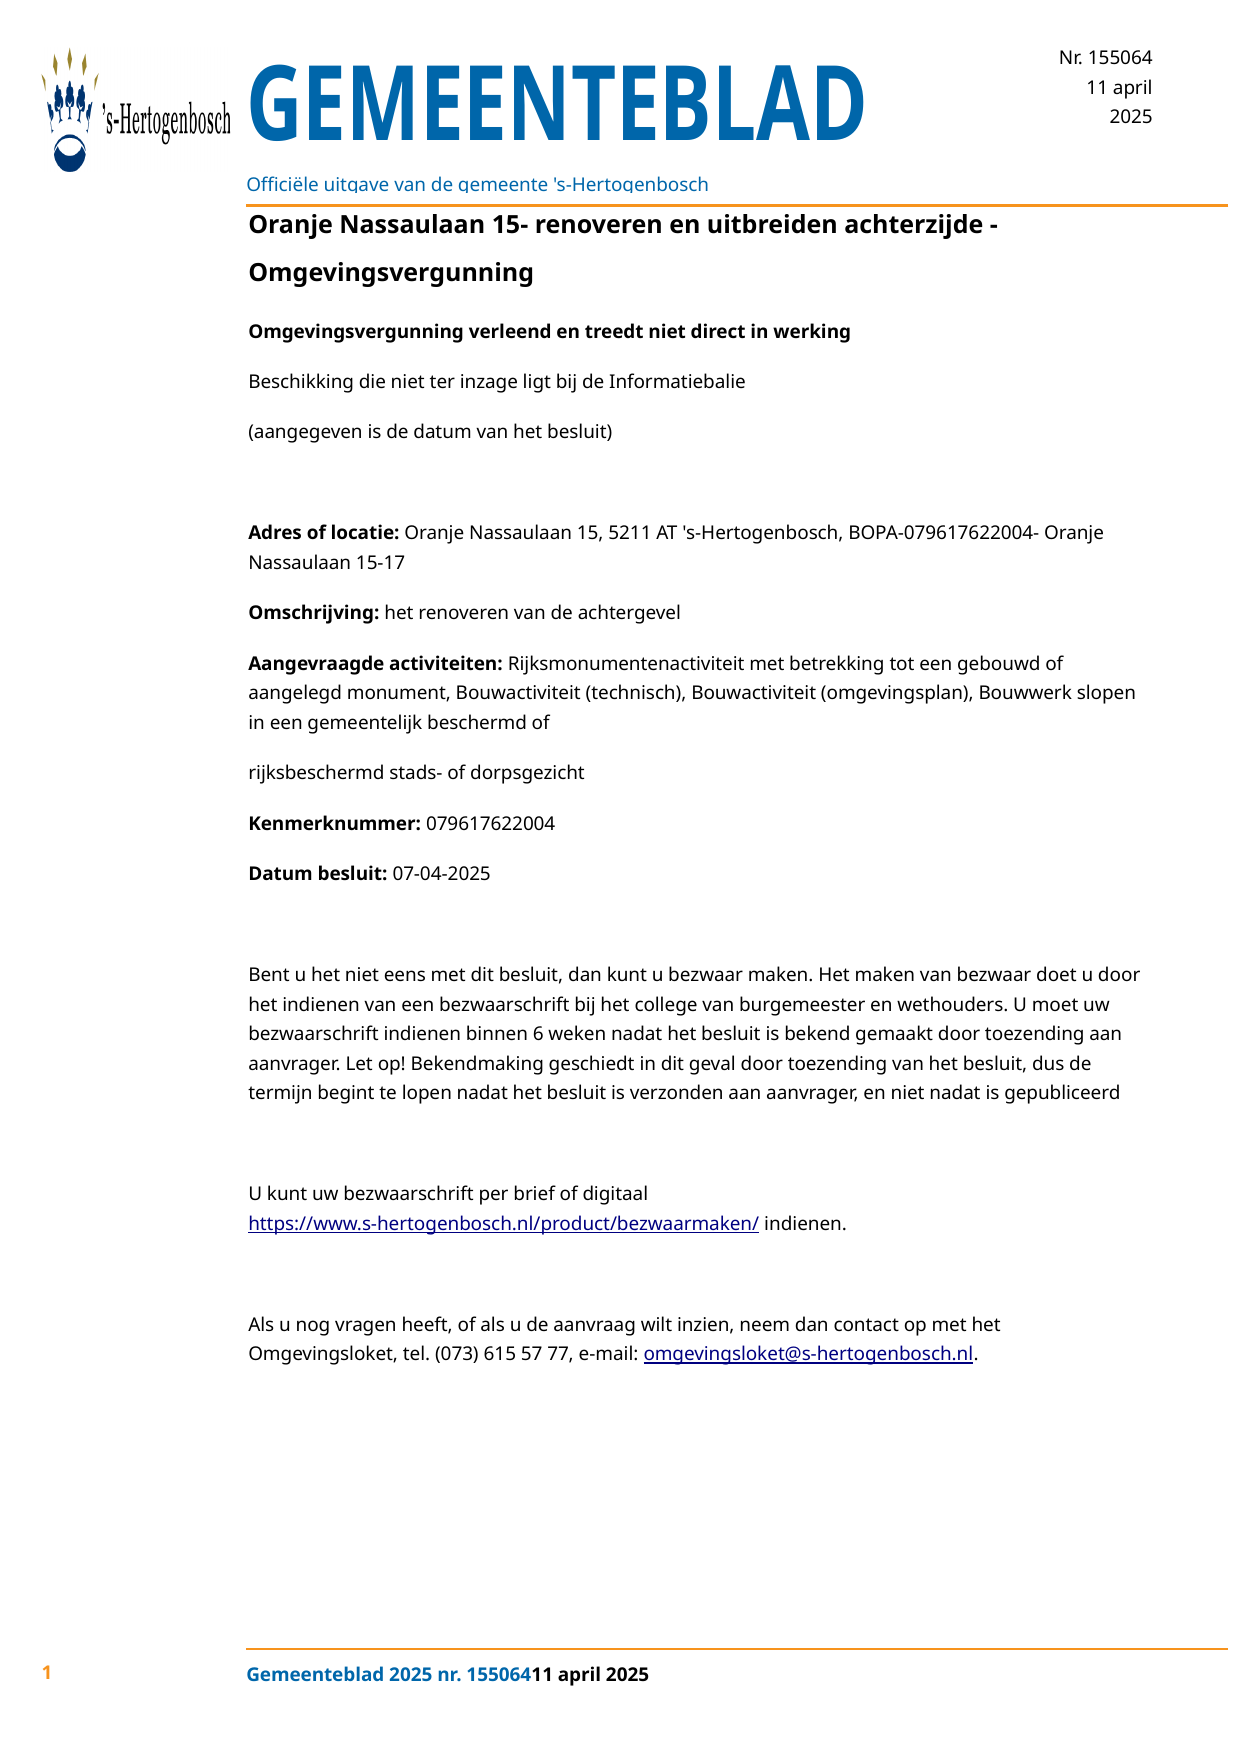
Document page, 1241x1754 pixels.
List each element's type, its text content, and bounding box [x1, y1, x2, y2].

text Kenmerknummer: 079617622004 [248, 810, 1152, 836]
text Aangevraagde activiteiten: Rijksmonumentenactiviteit met betrekking tot een gebouwd of aangelegd monument, Bouwactiviteit (technisch), Bouwactiviteit (omgevingsplan), Bouwwerk slopen in een gemeentelijk beschermd of [248, 650, 1152, 735]
text Datum besluit: 07-04-2025 [248, 860, 1152, 886]
text rijksbeschermd stads- of dorpsgezicht [248, 759, 1152, 785]
text Bent u het niet eens met dit besluit, dan kunt u bezwaar maken. Het maken van bezwaar doet u door het indienen van een bezwaarschrift bij het college van burgemeester en wethouders. U moet uw bezwaarschrift indienen binnen 6 weken nadat het besluit is bekend gemaakt door toezending aan aanvrager. Let op! Bekendmaking geschiedt in dit geval door toezending van het besluit, dus de termijn begint te lopen nadat het besluit is verzonden aan aanvrager, en niet nadat is gepubliceerd [248, 961, 1152, 1105]
text Oranje Nassaulaan 15- renoveren en uitbreiden achterzijde - Omgevingsvergunning [248, 207, 1152, 288]
text (aangegeven is de datum van het besluit) [248, 419, 1152, 444]
text Als u nog vragen heeft, of als u de aanvraag wilt inzien, neem dan contact op met het Omgevingsloket, tel. (073) 615 57 77, e-mail: omgevingsloket@s-hertogenbosch.nl. [248, 1311, 1152, 1366]
picture [41, 47, 231, 172]
text Omgevingsvergunning verleend en treedt niet direct in werking [248, 318, 1152, 344]
text Beschikking die niet ter inzage ligt bij de Informatiebalie [248, 368, 1152, 394]
text Omschrijving: het renoveren van de achtergevel [248, 599, 1152, 625]
text U kunt uw bezwaarschrift per brief of digitaal https://www.s-hertogenbosch.nl/product/bezwaarmaken/ indienen. [248, 1180, 1152, 1236]
text Adres of locatie: Oranje Nassaulaan 15, 5211 AT 's-Hertogenbosch, BOPA-079617622004- Oranje Nassaulaan 15-17 [248, 519, 1152, 575]
